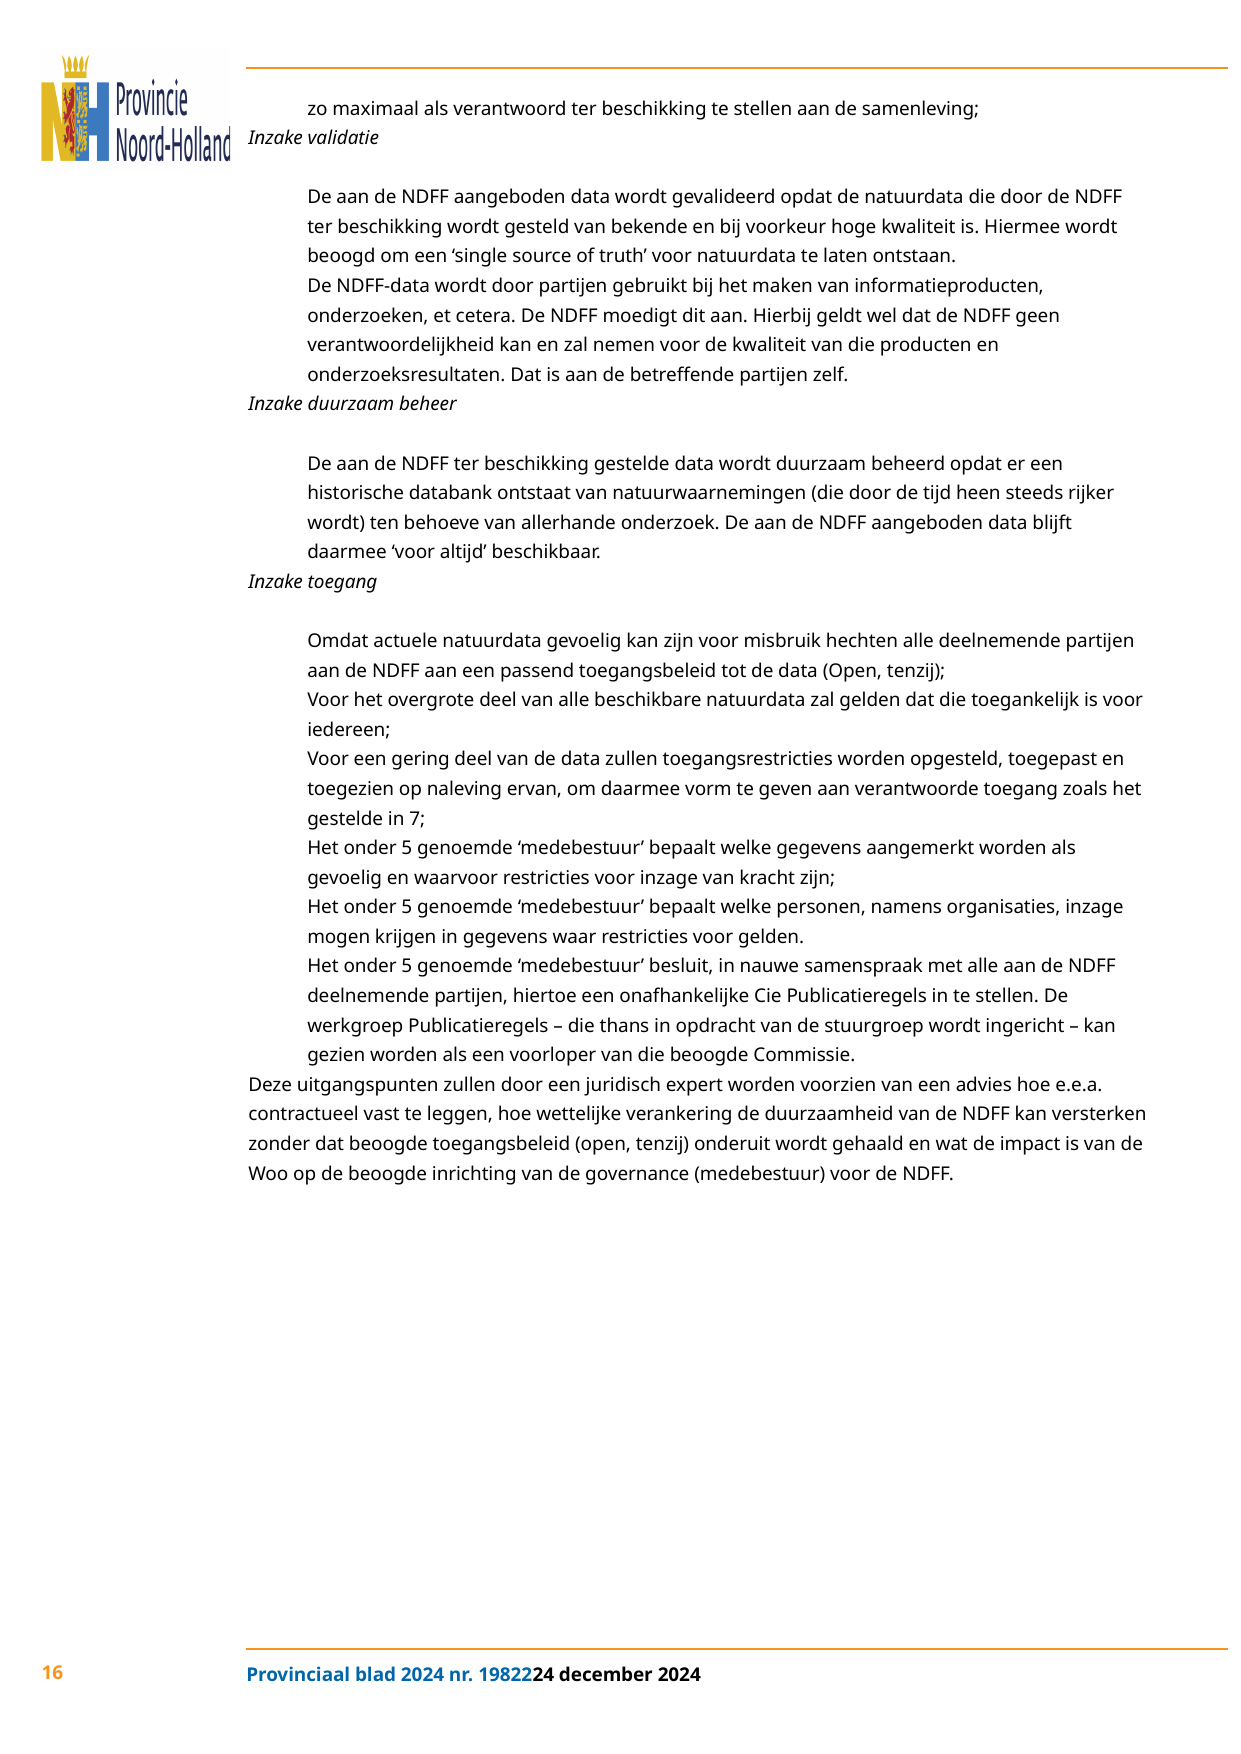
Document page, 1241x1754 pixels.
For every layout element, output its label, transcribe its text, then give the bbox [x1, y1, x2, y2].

list Het onder 5 genoemde ‘medebestuur’ bepaalt welke personen, namens organisaties, inzage mogen krijgen in gegevens waar restricties voor gelden. [248, 893, 1152, 949]
text Inzake toegang [248, 568, 1152, 594]
list Het onder 5 genoemde ‘medebestuur’ bepaalt welke gegevens aangemerkt worden als gevoelig en waarvoor restricties voor inzage van kracht zijn; [248, 834, 1152, 890]
list Voor het overgrote deel van alle beschikbare natuurdata zal gelden dat die toegankelijk is voor iedereen; [248, 686, 1152, 742]
list Het onder 5 genoemde ‘medebestuur’ besluit, in nauwe samenspraak met alle aan de NDFF deelnemende partijen, hiertoe een onafhankelijke Cie Publicatieregels in te stellen. De werkgroep Publicatieregels – die thans in opdracht van de stuurgroep wordt ingericht – kan gezien worden als een voorloper van die beoogde Commissie. [248, 953, 1152, 1067]
list Voor een gering deel van de data zullen toegangsrestricties worden opgesteld, toegepast en toegezien op naleving ervan, om daarmee vorm te geven aan verantwoorde toegang zoals het gestelde in 7; [248, 746, 1152, 831]
list Omdat actuele natuurdata gevoelig kan zijn voor misbruik hechten alle deelnemende partijen aan de NDFF aan een passend toegangsbeleid tot de data (Open, tenzij); [248, 627, 1152, 683]
text Inzake validatie [248, 124, 1152, 150]
text Deze uitgangspunten zullen door een juridisch expert worden voorzien van een advies hoe e.e.a. contractueel vast te leggen, hoe wettelijke verankering de duurzaamheid van de NDFF kan versterken zonder dat beoogde toegangsbeleid (open, tenzij) onderuit wordt gehaald en wat de impact is van de Woo op de beoogde inrichting van de governance (medebestuur) voor de NDFF. [248, 1071, 1152, 1186]
list De NDFF-data wordt door partijen gebruikt bij het maken van informatieproducten, onderzoeken, et cetera. De NDFF moedigt dit aan. Hierbij geldt wel dat de NDFF geen verantwoordelijkheid kan en zal nemen voor de kwaliteit van die producten en onderzoeksresultaten. Dat is aan de betreffende partijen zelf. [248, 272, 1152, 387]
list zo maximaal als verantwoord ter beschikking te stellen aan de samenleving; [248, 95, 1152, 121]
text Inzake duurzaam beheer [248, 391, 1152, 416]
list De aan de NDFF ter beschikking gestelde data wordt duurzaam beheerd opdat er een historische databank ontstaat van natuurwaarnemingen (die door de tijd heen steeds rijker wordt) ten behoeve van allerhande onderzoek. De aan de NDFF aangeboden data blijft daarmee ‘voor altijd’ beschikbaar. [248, 450, 1152, 564]
list De aan de NDFF aangeboden data wordt gevalideerd opdat de natuurdata die door de NDFF ter beschikking wordt gesteld van bekende en bij voorkeur hoge kwaliteit is. Hiermee wordt beoogd om een ‘single source of truth’ voor natuurdata te laten ontstaan. [248, 183, 1152, 268]
picture [41, 47, 231, 172]
